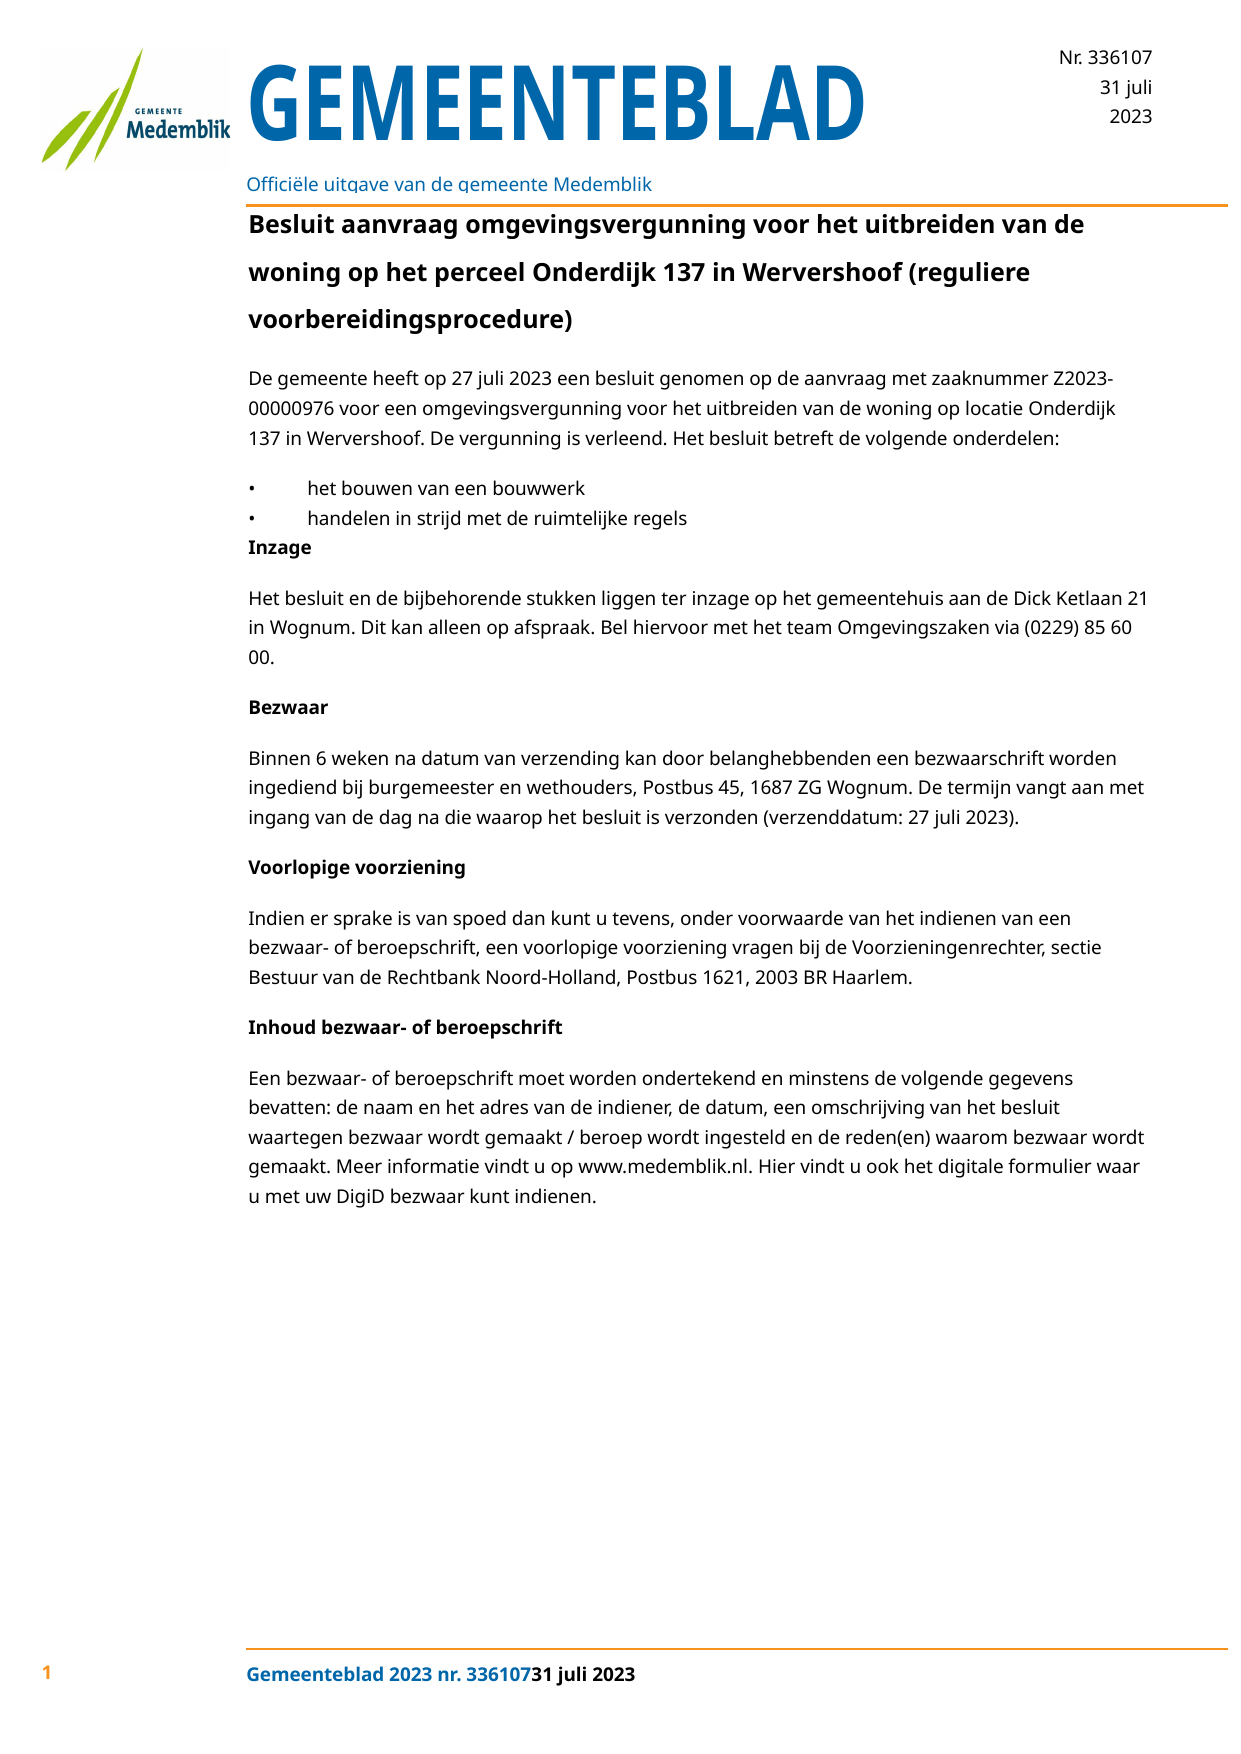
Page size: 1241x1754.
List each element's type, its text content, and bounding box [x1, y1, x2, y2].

text Voorlopige voorziening [248, 854, 1152, 880]
text Binnen 6 weken na datum van verzending kan door belanghebbenden een bezwaarschrift worden ingediend bij burgemeester en wethouders, Postbus 45, 1687 ZG Wognum. De termijn vangt aan met ingang van de dag na die waarop het besluit is verzonden (verzenddatum: 27 juli 2023). [248, 745, 1152, 829]
text Bezwaar [248, 694, 1152, 720]
text Een bezwaar- of beroepschrift moet worden ondertekend en minstens de volgende gegevens bevatten: de naam en het adres van de indiener, de datum, een omschrijving van het besluit waartegen bezwaar wordt gemaakt / beroep wordt ingesteld en de reden(en) waarom bezwaar wordt gemaakt. Meer informatie vindt u op www.medemblik.nl. Hier vindt u ook het digitale formulier waar u met uw DigiD bezwaar kunt indienen. [248, 1065, 1152, 1209]
text Inzage [248, 534, 1152, 560]
text De gemeente heeft op 27 juli 2023 een besluit genomen op de aanvraag met zaaknummer Z2023-00000976 voor een omgevingsvergunning voor het uitbreiden van de woning op locatie Onderdijk 137 in Wervershoof. De vergunning is verleend. Het besluit betreft de volgende onderdelen: [248, 366, 1152, 450]
text Besluit aanvraag omgevingsvergunning voor het uitbreiden van de woning op het perceel Onderdijk 137 in Wervershoof (reguliere voorbereidingsprocedure) [248, 207, 1152, 336]
text Inhoud bezwaar- of beroepschrift [248, 1014, 1152, 1040]
list handelen in strijd met de ruimtelijke regels [248, 505, 1152, 530]
list het bouwen van een bouwwerk [248, 475, 1152, 501]
text Indien er sprake is van spoed dan kunt u tevens, onder voorwaarde van het indienen van een bezwaar- of beroepschrift, een voorlopige voorziening vragen bij de Voorzieningenrechter, sectie Bestuur van de Rechtbank Noord-Holland, Postbus 1621, 2003 BR Haarlem. [248, 905, 1152, 989]
text Het besluit en de bijbehorende stukken liggen ter inzage op het gemeentehuis aan de Dick Ketlaan 21 in Wognum. Dit kan alleen op afspraak. Bel hiervoor met het team Omgevingszaken via (0229) 85 60 00. [248, 585, 1152, 669]
picture [41, 47, 231, 172]
